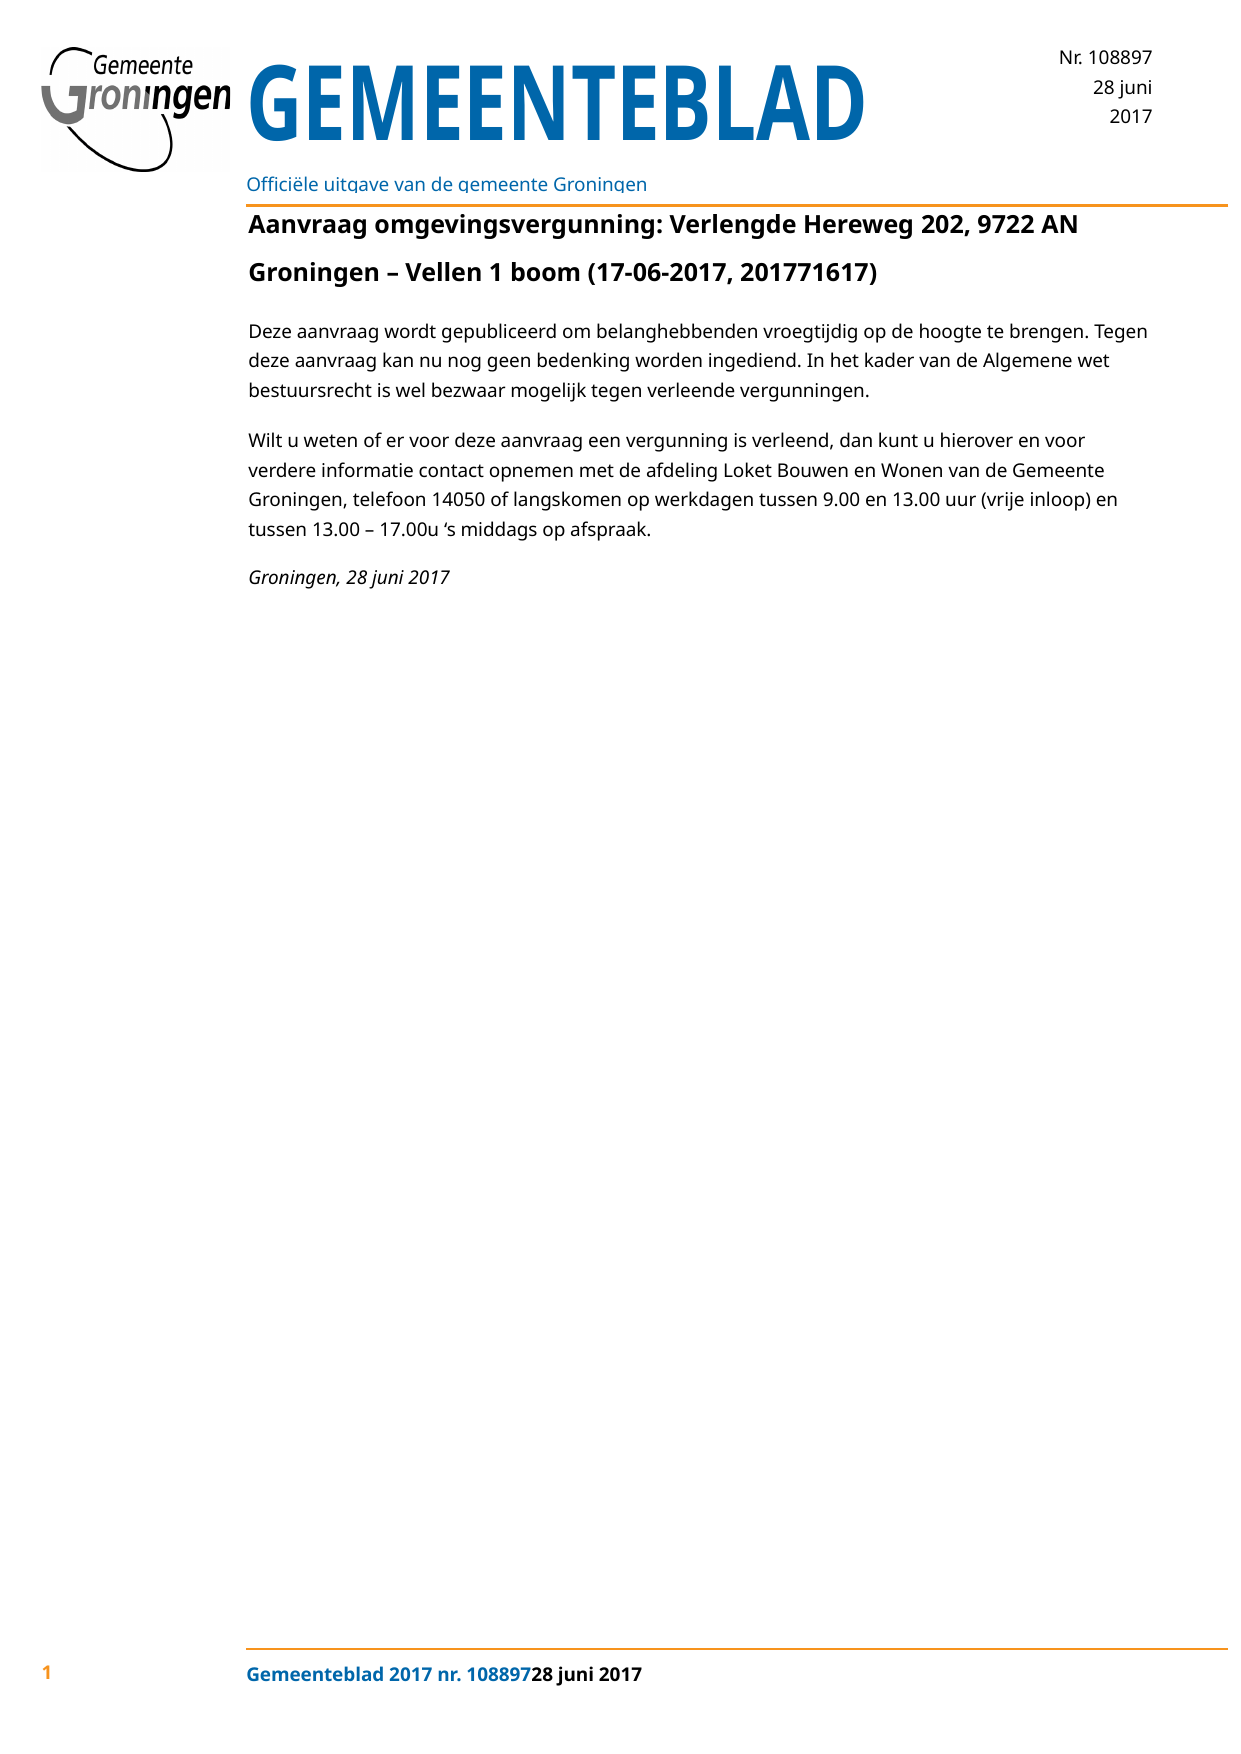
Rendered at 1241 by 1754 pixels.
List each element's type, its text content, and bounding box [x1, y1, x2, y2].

picture [41, 47, 231, 172]
text Aanvraag omgevingsvergunning: Verlengde Hereweg 202, 9722 AN Groningen – Vellen 1 boom (17-06-2017, 201771617) [248, 207, 1152, 288]
text Deze aanvraag wordt gepubliceerd om belanghebbenden vroegtijdig op de hoogte te brengen. Tegen deze aanvraag kan nu nog geen bedenking worden ingediend. In het kader van de Algemene wet bestuursrecht is wel bezwaar mogelijk tegen verleende vergunningen. [248, 318, 1152, 403]
text Wilt u weten of er voor deze aanvraag een vergunning is verleend, dan kunt u hierover en voor verdere informatie contact opnemen met de afdeling Loket Bouwen en Wonen van de Gemeente Groningen, telefoon 14050 of langskomen op werkdagen tussen 9.00 en 13.00 uur (vrije inloop) en tussen 13.00 – 17.00u ‘s middags op afspraak. [248, 427, 1152, 542]
text Groningen, 28 juni 2017 [248, 564, 1152, 590]
